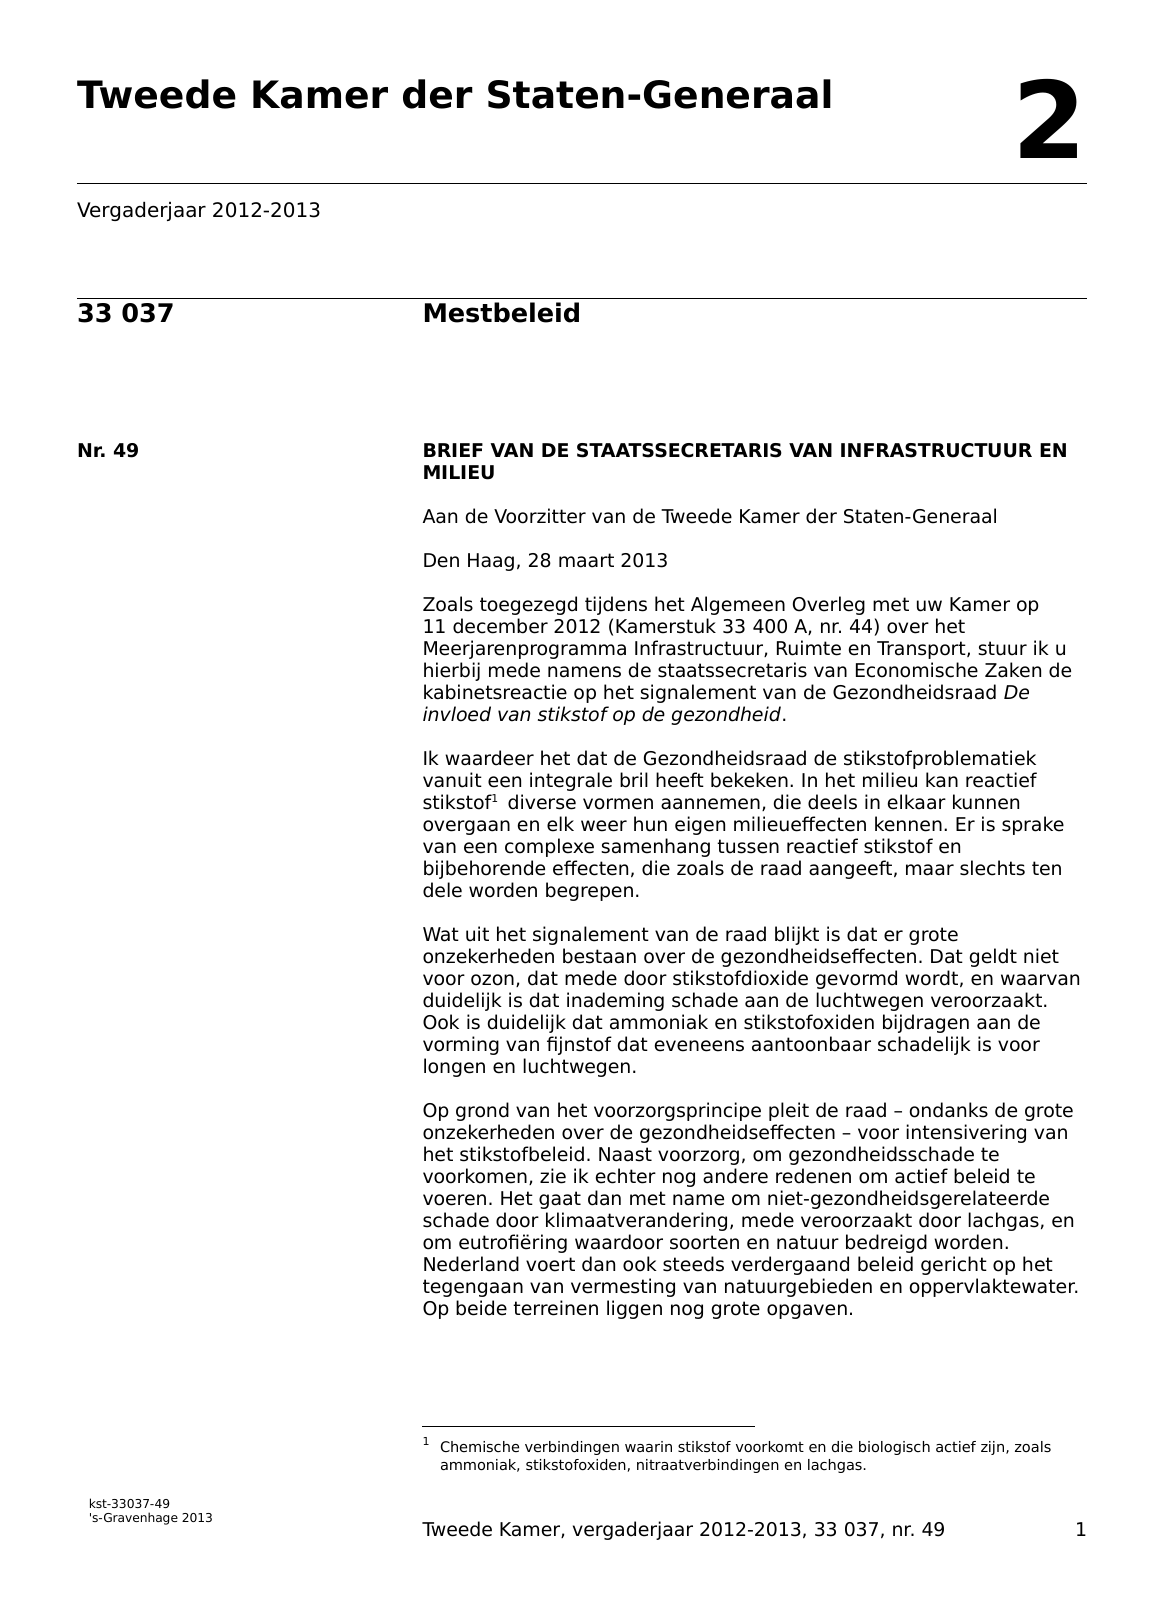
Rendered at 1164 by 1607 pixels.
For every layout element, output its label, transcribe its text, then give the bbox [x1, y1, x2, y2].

text Ik waardeer het dat de Gezondheidsraad de stikstofproblematiek vanuit een integrale bril heeft bekeken. In het milieu kan reactief stikstof diverse vormen aannemen, die deels in elkaar kunnen overgaan en elk weer hun eigen milieueffecten kennen. Er is sprake van een complexe samenhang tussen reactief stikstof en bijbehorende effecten, die zoals de raad aangeeft, maar slechts ten dele worden begrepen. [422, 748, 1087, 902]
text Zoals toegezegd tijdens het Algemeen Overleg met uw Kamer op 11 december 2012 (Kamerstuk 33 400 A, nr. 44) over het Meerjarenprogramma Infrastructuur, Ruimte en Transport, stuur ik u hierbij mede namens de staatssecretaris van Economische Zaken de kabinetsreactie op het signalement van de Gezondheidsraad De invloed van stikstof op de gezondheid. [422, 594, 1087, 726]
table_header Tweede Kamer der Staten-Generaal [77, 59, 886, 183]
table_header 2 [886, 59, 1087, 183]
text Chemische verbindingen waarin stikstof voorkomt en die biologisch actief zijn, zoals ammoniak, stikstofoxiden, nitraatverbindingen en lachgas. [422, 1435, 1087, 1474]
text kst-33037-49 [88, 1497, 323, 1511]
subtitle 33 037 Mestbeleid [77, 299, 1087, 329]
text 's-Gravenhage 2013 [88, 1511, 323, 1525]
table_cell Vergaderjaar 2012-2013 [77, 184, 1087, 298]
text Wat uit het signalement van de raad blijkt is dat er grote onzekerheden bestaan over de gezondheidseffecten. Dat geldt niet voor ozon, dat mede door stikstofdioxide gevormd wordt, en waarvan duidelijk is dat inademing schade aan de luchtwegen veroorzaakt. Ook is duidelijk dat ammoniak en stikstofoxiden bijdragen aan de vorming van fijnstof dat eveneens aantoonbaar schadelijk is voor longen en luchtwegen. [422, 924, 1087, 1078]
text Op grond van het voorzorgsprincipe pleit de raad – ondanks de grote onzekerheden over de gezondheidseffecten – voor intensivering van het stikstofbeleid. Naast voorzorg, om gezondheidsschade te voorkomen, zie ik echter nog andere redenen om actief beleid te voeren. Het gaat dan met name om niet-gezondheidsgerelateerde schade door klimaatverandering, mede veroorzaakt door lachgas, en om eutrofiëring waardoor soorten en natuur bedreigd worden. Nederland voert dan ook steeds verdergaand beleid gericht op het tegengaan van vermesting van natuurgebieden en oppervlaktewater. Op beide terreinen liggen nog grote opgaven. [422, 1100, 1087, 1320]
text Aan de Voorzitter van de Tweede Kamer der Staten-Generaal [422, 506, 1087, 528]
subtitle Nr. 49 BRIEF VAN DE STAATSSECRETARIS VAN INFRASTRUCTUUR EN MILIEU [77, 440, 1087, 484]
text Den Haag, 28 maart 2013 [422, 550, 1087, 572]
